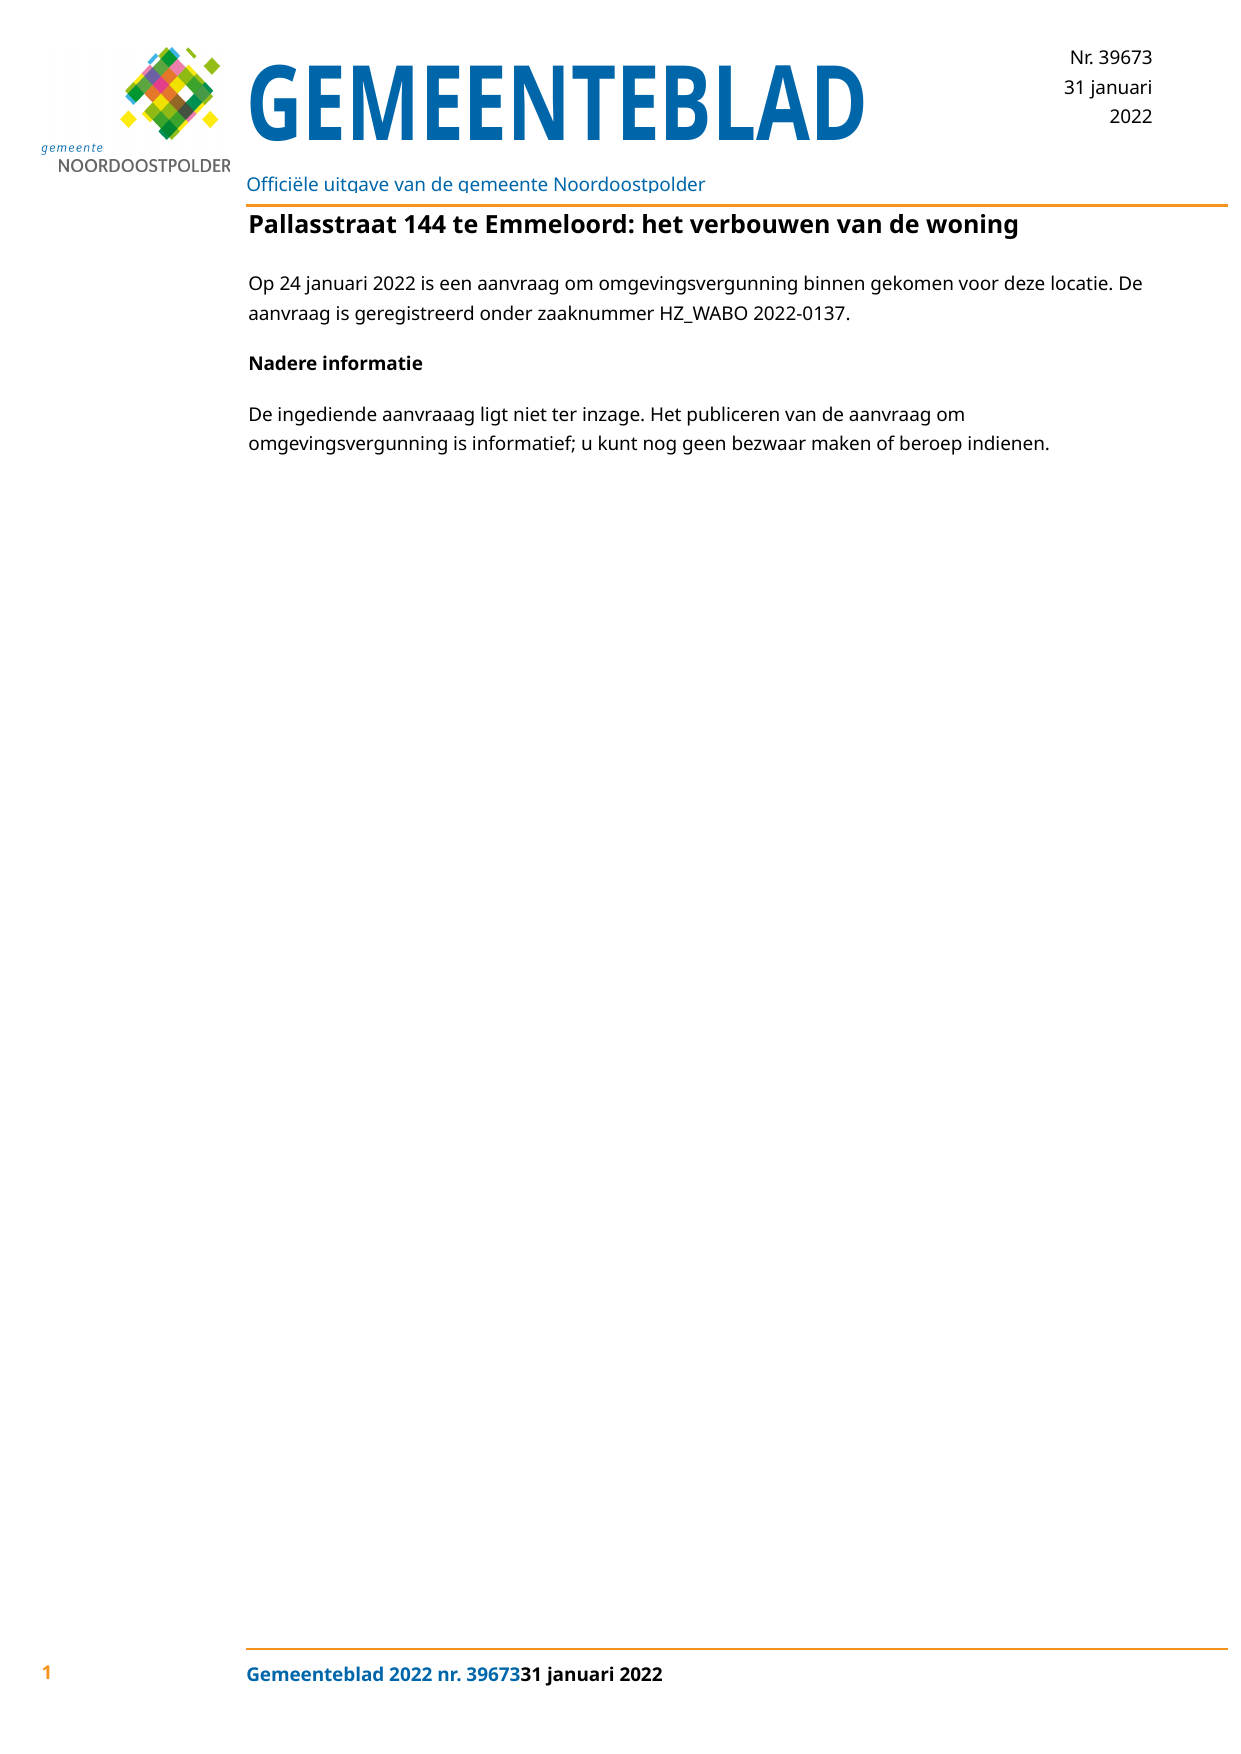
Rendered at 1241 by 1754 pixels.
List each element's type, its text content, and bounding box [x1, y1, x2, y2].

text De ingediende aanvraaag ligt niet ter inzage. Het publiceren van de aanvraag om omgevingsvergunning is informatief; u kunt nog geen bezwaar maken of beroep indienen. [248, 401, 1152, 456]
text Nadere informatie [248, 350, 1152, 376]
text Pallasstraat 144 te Emmeloord: het verbouwen van de woning [248, 207, 1152, 241]
text Op 24 januari 2022 is een aanvraag om omgevingsvergunning binnen gekomen voor deze locatie. De aanvraag is geregistreerd onder zaaknummer HZ_WABO 2022-0137. [248, 270, 1152, 326]
picture [41, 47, 231, 172]
